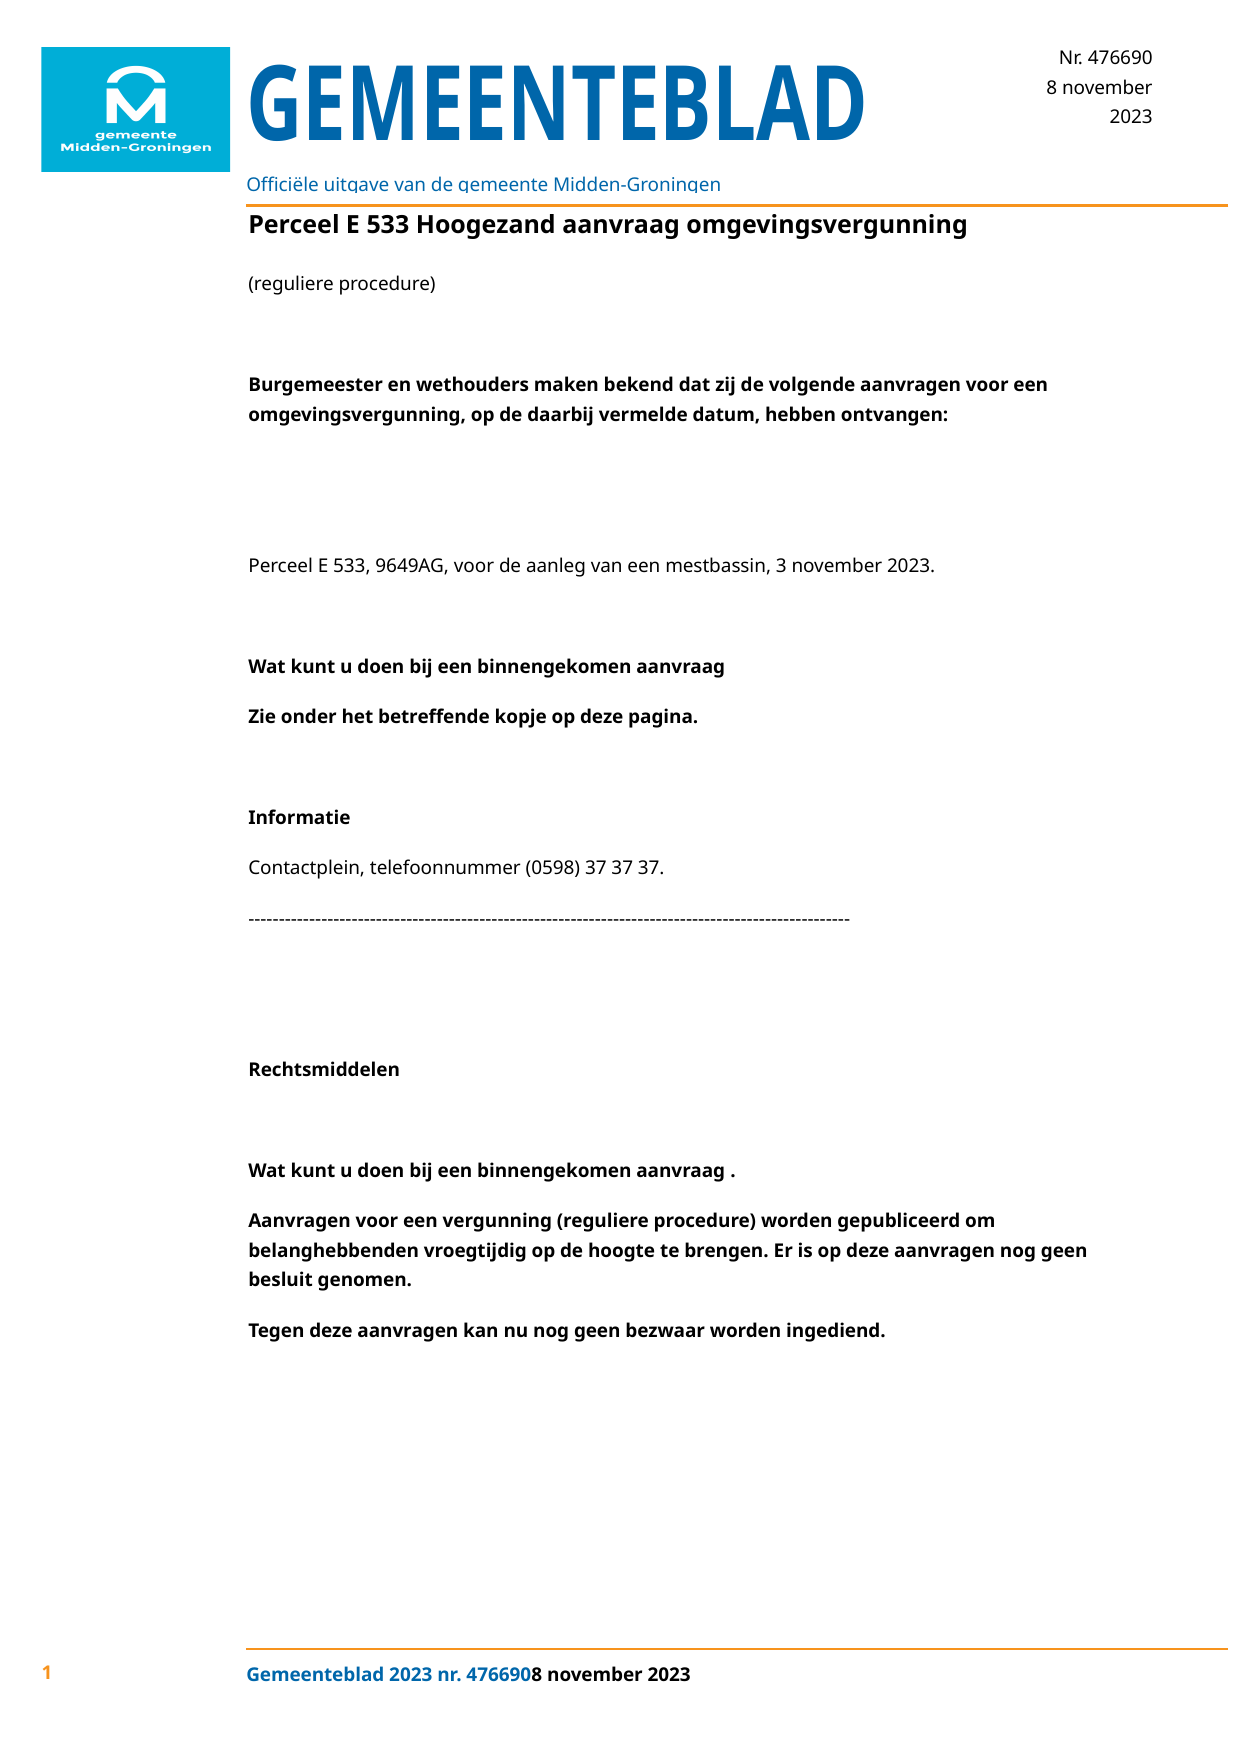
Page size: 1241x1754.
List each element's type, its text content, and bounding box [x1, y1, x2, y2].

text Wat kunt u doen bij een binnengekomen aanvraag . [248, 1157, 1152, 1183]
text Aanvragen voor een vergunning (reguliere procedure) worden gepubliceerd om belanghebbenden vroegtijdig op de hoogte te brengen. Er is op deze aanvragen nog geen besluit genomen. [248, 1207, 1152, 1292]
text Contactplein, telefoonnummer (0598) 37 37 37. [248, 854, 1152, 880]
text Perceel E 533 Hoogezand aanvraag omgevingsvergunning [248, 207, 1152, 241]
text Informatie [248, 804, 1152, 830]
text Wat kunt u doen bij een binnengekomen aanvraag [248, 653, 1152, 678]
picture [107, 89, 165, 122]
text Rechtsmiddelen [248, 1056, 1152, 1082]
picture [184, 146, 190, 153]
text (reguliere procedure) [248, 270, 1152, 296]
text Tegen deze aanvragen kan nu nog geen bezwaar worden ingediend. [248, 1317, 1152, 1343]
text Zie onder het betreffende kopje op deze pagina. [248, 703, 1152, 729]
text --------------------------------------------------------------------------------------------------- [248, 905, 1152, 931]
text Burgemeester en wethouders maken bekend dat zij de volgende aanvragen voor een omgevingsvergunning, op de daarbij vermelde datum, hebben ontvangen: [248, 371, 1152, 426]
text Perceel E 533, 9649AG, voor de aanleg van een mestbassin, 3 november 2023. [248, 552, 1152, 578]
picture [108, 66, 164, 82]
